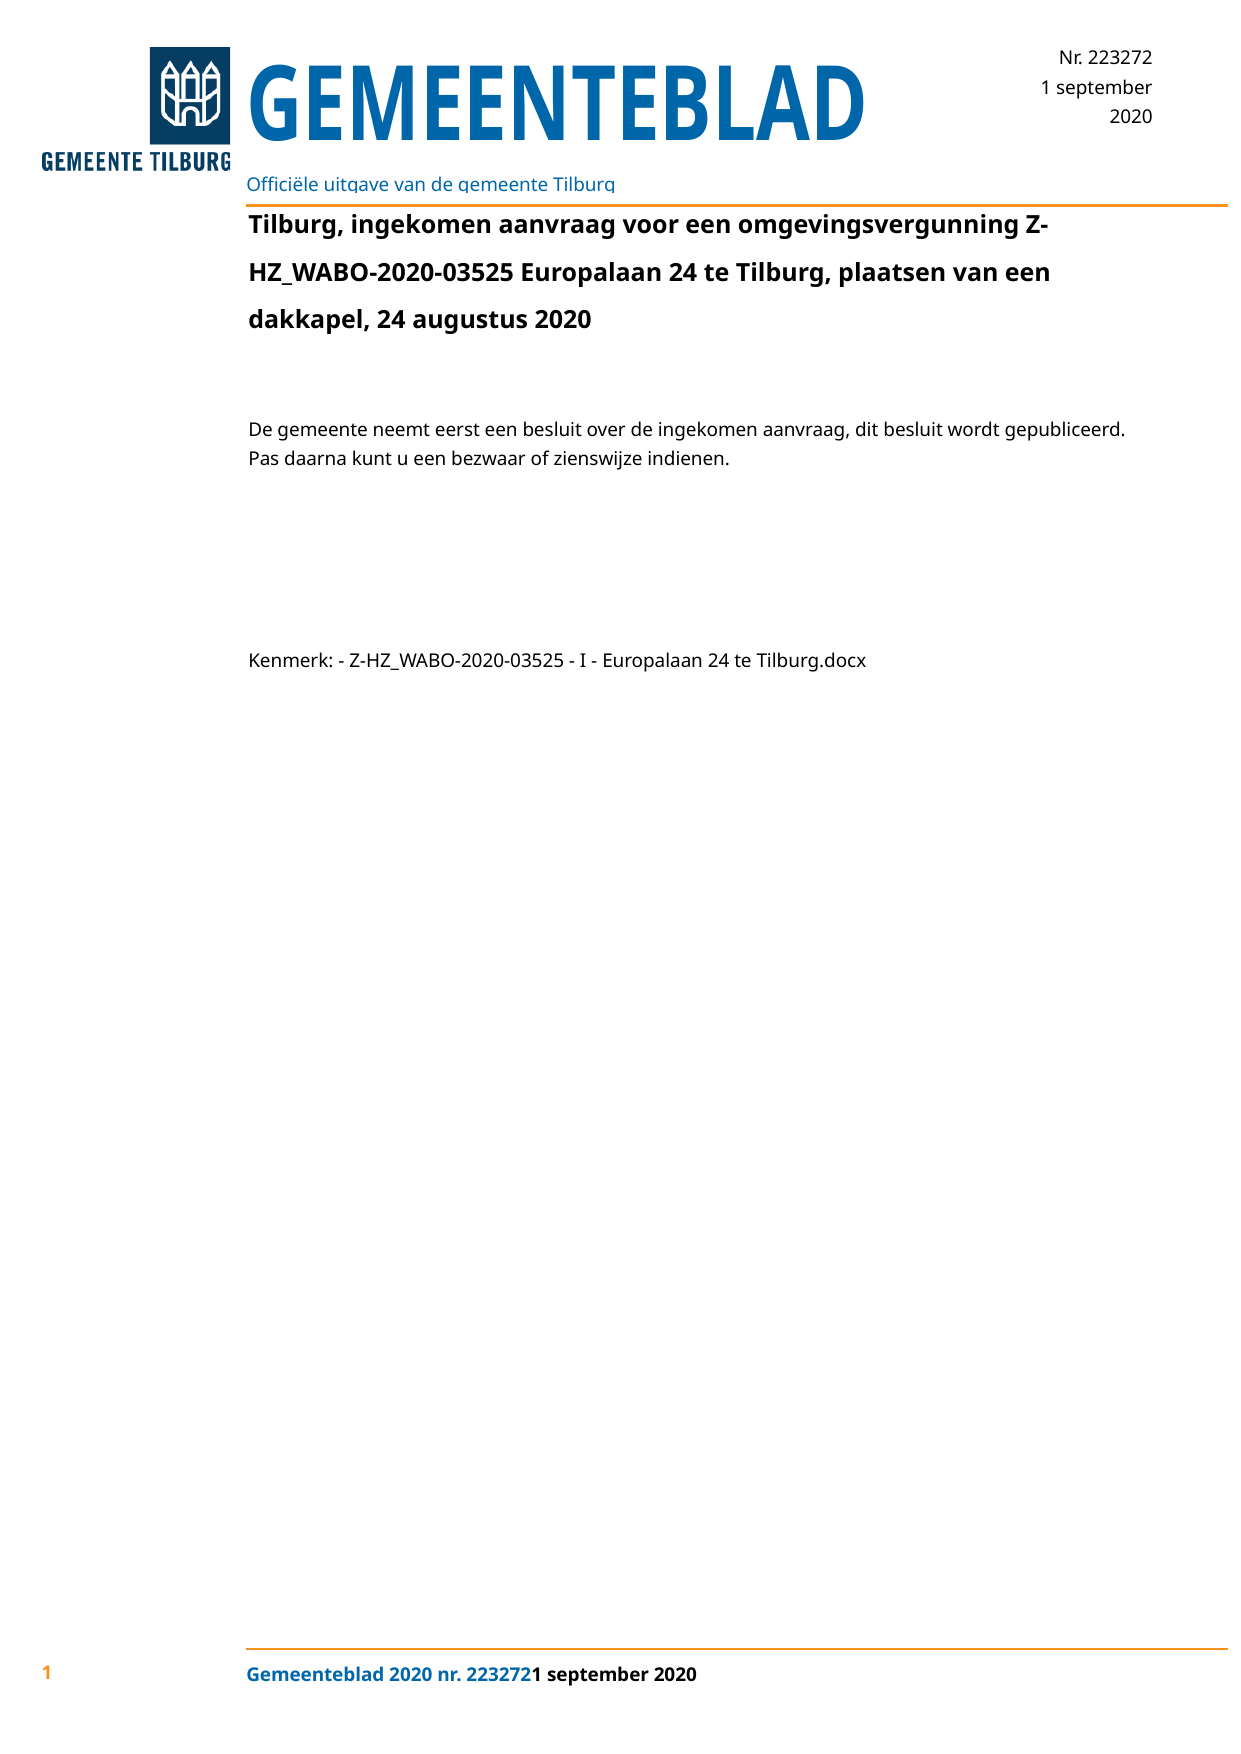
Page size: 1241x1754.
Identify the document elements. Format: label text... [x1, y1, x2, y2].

text Kenmerk: - Z-HZ_WABO-2020-03525 - I - Europalaan 24 te Tilburg.docx [248, 647, 1152, 673]
text Tilburg, ingekomen aanvraag voor een omgevingsvergunning Z-HZ_WABO-2020-03525 Europalaan 24 te Tilburg, plaatsen van een dakkapel, 24 augustus 2020 [248, 207, 1152, 336]
picture [41, 47, 231, 172]
text De gemeente neemt eerst een besluit over de ingekomen aanvraag, dit besluit wordt gepubliceerd. Pas daarna kunt u een bezwaar of zienswijze indienen. [248, 416, 1152, 471]
